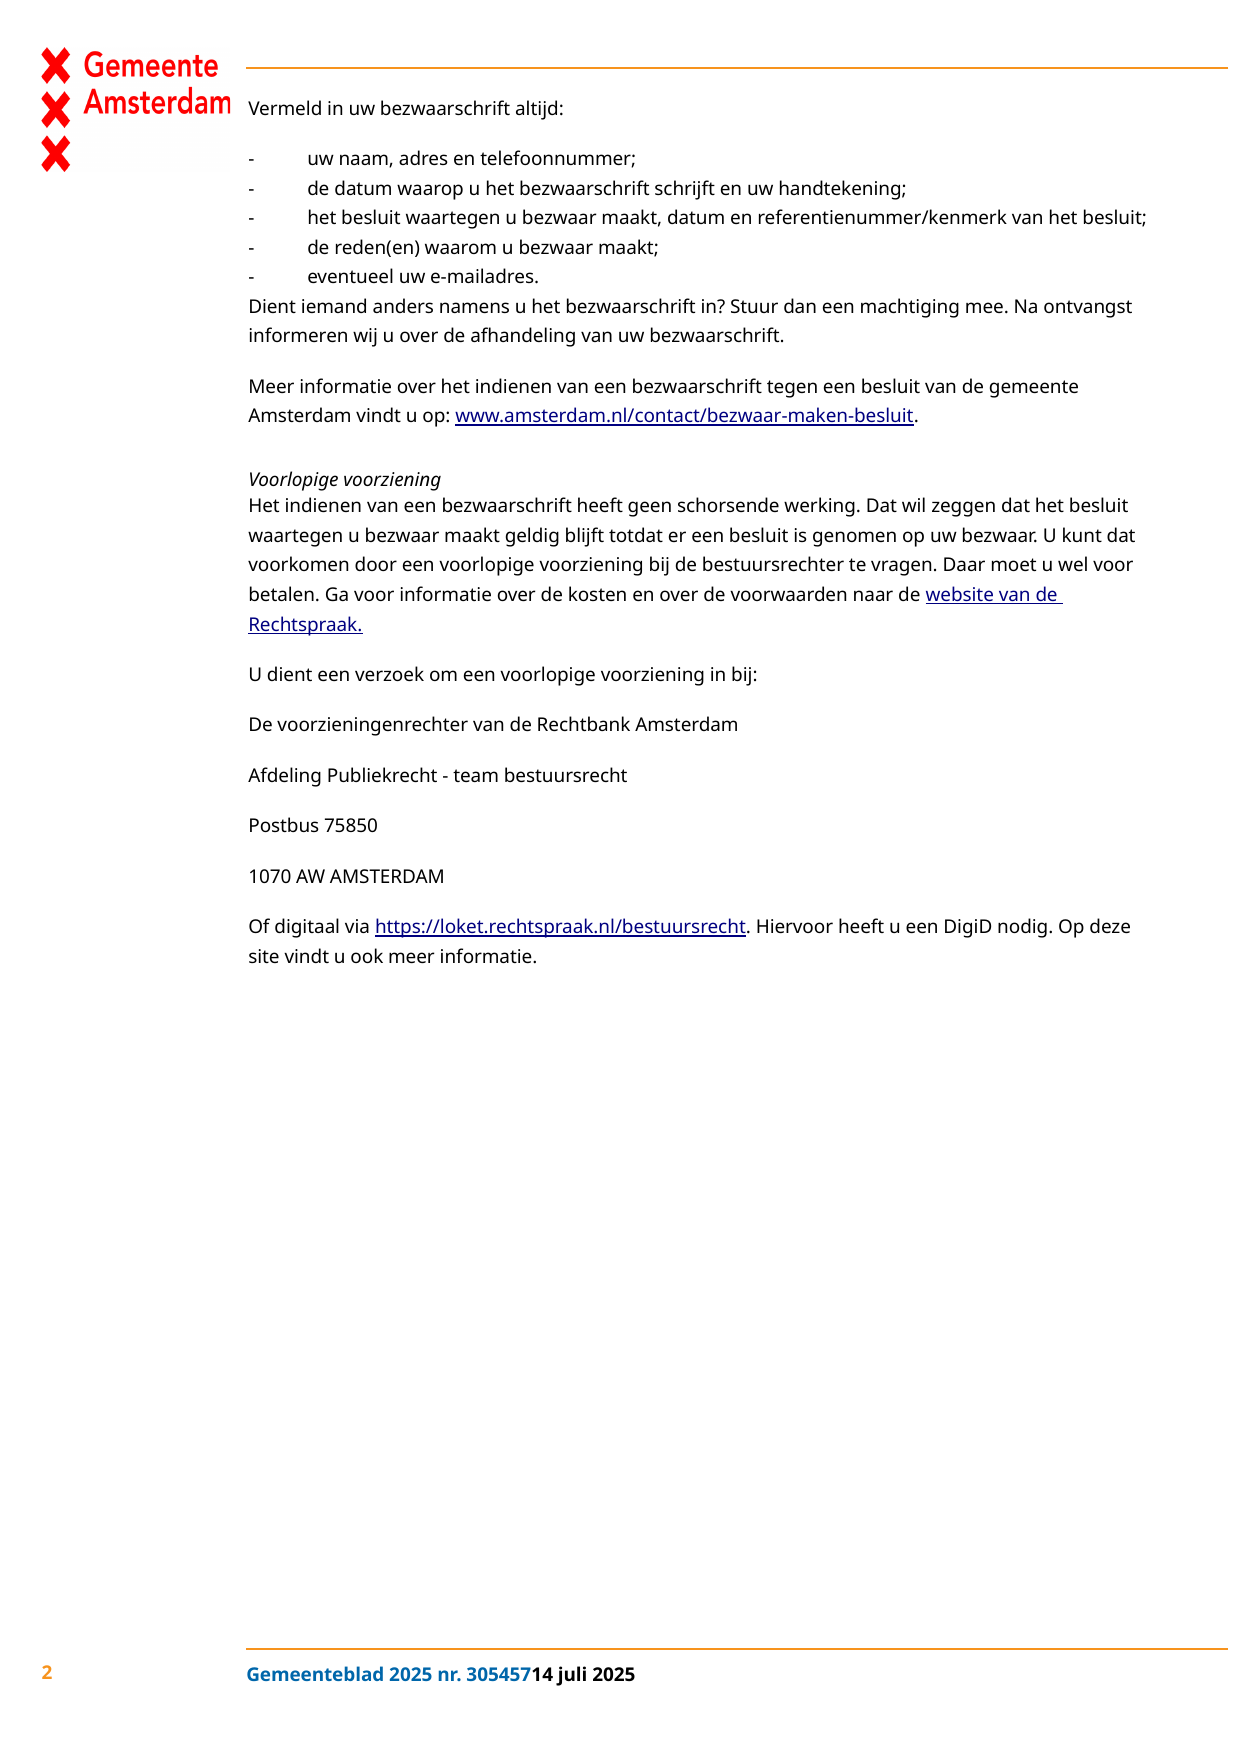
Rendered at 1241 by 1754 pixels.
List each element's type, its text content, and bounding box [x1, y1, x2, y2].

text Meer informatie over het indienen van een bezwaarschrift tegen een besluit van de gemeente Amsterdam vindt u op: www.amsterdam.nl/contact/bezwaar-maken-besluit. [248, 373, 1152, 428]
text Of digitaal via https://loket.rechtspraak.nl/bestuursrecht. Hiervoor heeft u een DigiD nodig. Op deze site vindt u ook meer informatie. [248, 913, 1152, 968]
text De voorzieningenrechter van de Rechtbank Amsterdam [248, 712, 1152, 737]
list de reden(en) waarom u bezwaar maakt; [248, 234, 1152, 260]
picture [41, 47, 231, 172]
list eventueel uw e-mailadres. [248, 263, 1152, 289]
list het besluit waartegen u bezwaar maakt, datum en referentienummer/kenmerk van het besluit; [248, 204, 1152, 230]
text Het indienen van een bezwaarschrift heeft geen schorsende werking. Dat wil zeggen dat het besluit waartegen u bezwaar maakt geldig blijft totdat er een besluit is genomen op uw bezwaar. U kunt dat voorkomen door een voorlopige voorziening bij de bestuursrechter te vragen. Daar moet u wel voor betalen. Ga voor informatie over de kosten en over de voorwaarden naar de website van de Rechtspraak. [248, 492, 1152, 636]
text Afdeling Publiekrecht - team bestuursrecht [248, 762, 1152, 788]
text Dient iemand anders namens u het bezwaarschrift in? Stuur dan een machtiging mee. Na ontvangst informeren wij u over de afhandeling van uw bezwaarschrift. [248, 293, 1152, 348]
list uw naam, adres en telefoonnummer; [248, 145, 1152, 171]
list de datum waarop u het bezwaarschrift schrijft en uw handtekening; [248, 175, 1152, 201]
text Postbus 75850 [248, 812, 1152, 838]
text Voorlopige voorziening [248, 467, 1152, 492]
text Vermeld in uw bezwaarschrift altijd: [248, 95, 1152, 121]
text U dient een verzoek om een voorlopige voorziening in bij: [248, 661, 1152, 687]
text 1070 AW AMSTERDAM [248, 863, 1152, 888]
